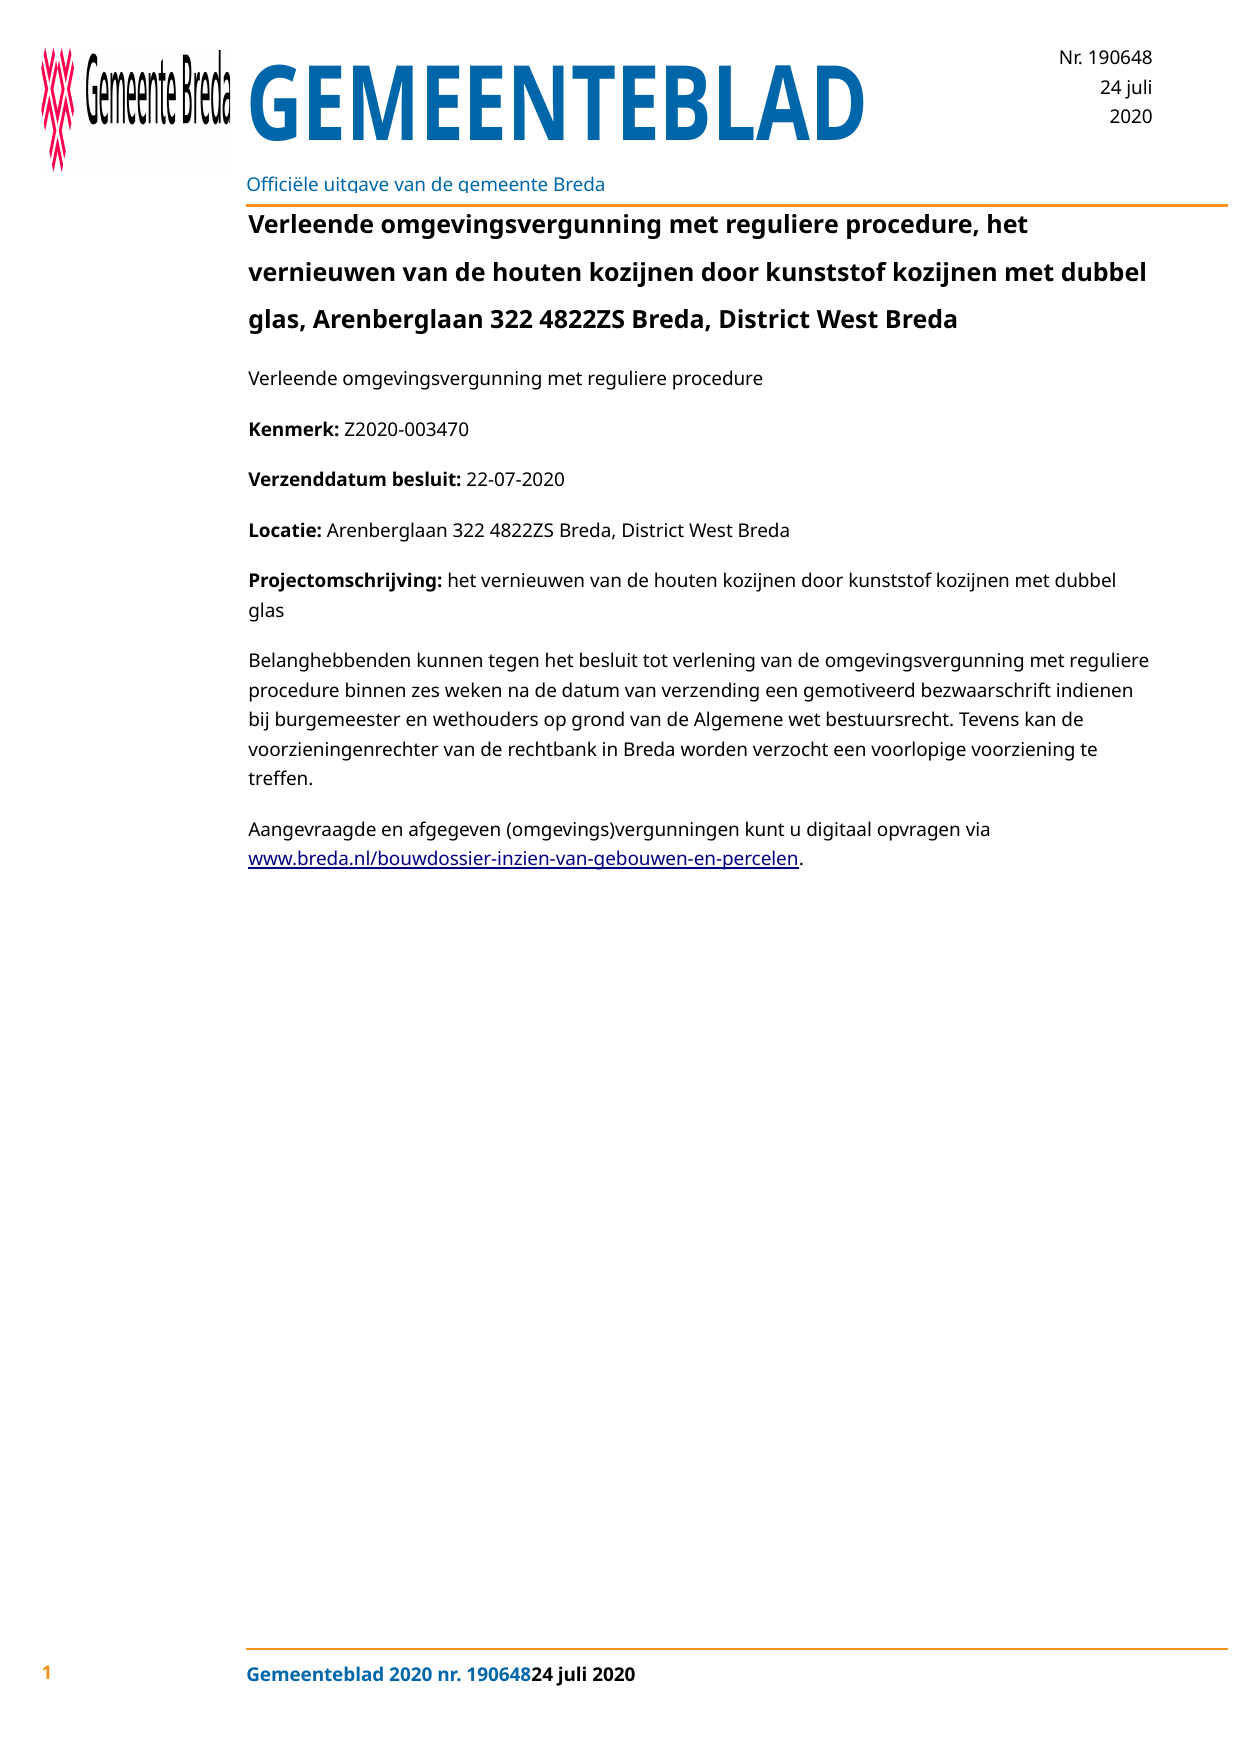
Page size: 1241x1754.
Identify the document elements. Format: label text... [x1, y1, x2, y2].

text Belanghebbenden kunnen tegen het besluit tot verlening van de omgevingsvergunning met reguliere procedure binnen zes weken na de datum van verzending een gemotiveerd bezwaarschrift indienen bij burgemeester en wethouders op grond van de Algemene wet bestuursrecht. Tevens kan de voorzieningenrechter van de rechtbank in Breda worden verzocht een voorlopige voorziening te treffen. [248, 647, 1152, 791]
text Kenmerk: Z2020-003470 [248, 416, 1152, 442]
picture [41, 47, 231, 172]
text Verleende omgevingsvergunning met reguliere procedure, het vernieuwen van de houten kozijnen door kunststof kozijnen met dubbel glas, Arenberglaan 322 4822ZS Breda, District West Breda [248, 207, 1152, 336]
text Locatie: Arenberglaan 322 4822ZS Breda, District West Breda [248, 517, 1152, 542]
text Aangevraagde en afgegeven (omgevings)vergunningen kunt u digitaal opvragen via www.breda.nl/bouwdossier-inzien-van-gebouwen-en-percelen. [248, 816, 1152, 871]
text Verleende omgevingsvergunning met reguliere procedure [248, 366, 1152, 391]
text Verzenddatum besluit: 22-07-2020 [248, 466, 1152, 492]
text Projectomschrijving: het vernieuwen van de houten kozijnen door kunststof kozijnen met dubbel glas [248, 567, 1152, 622]
